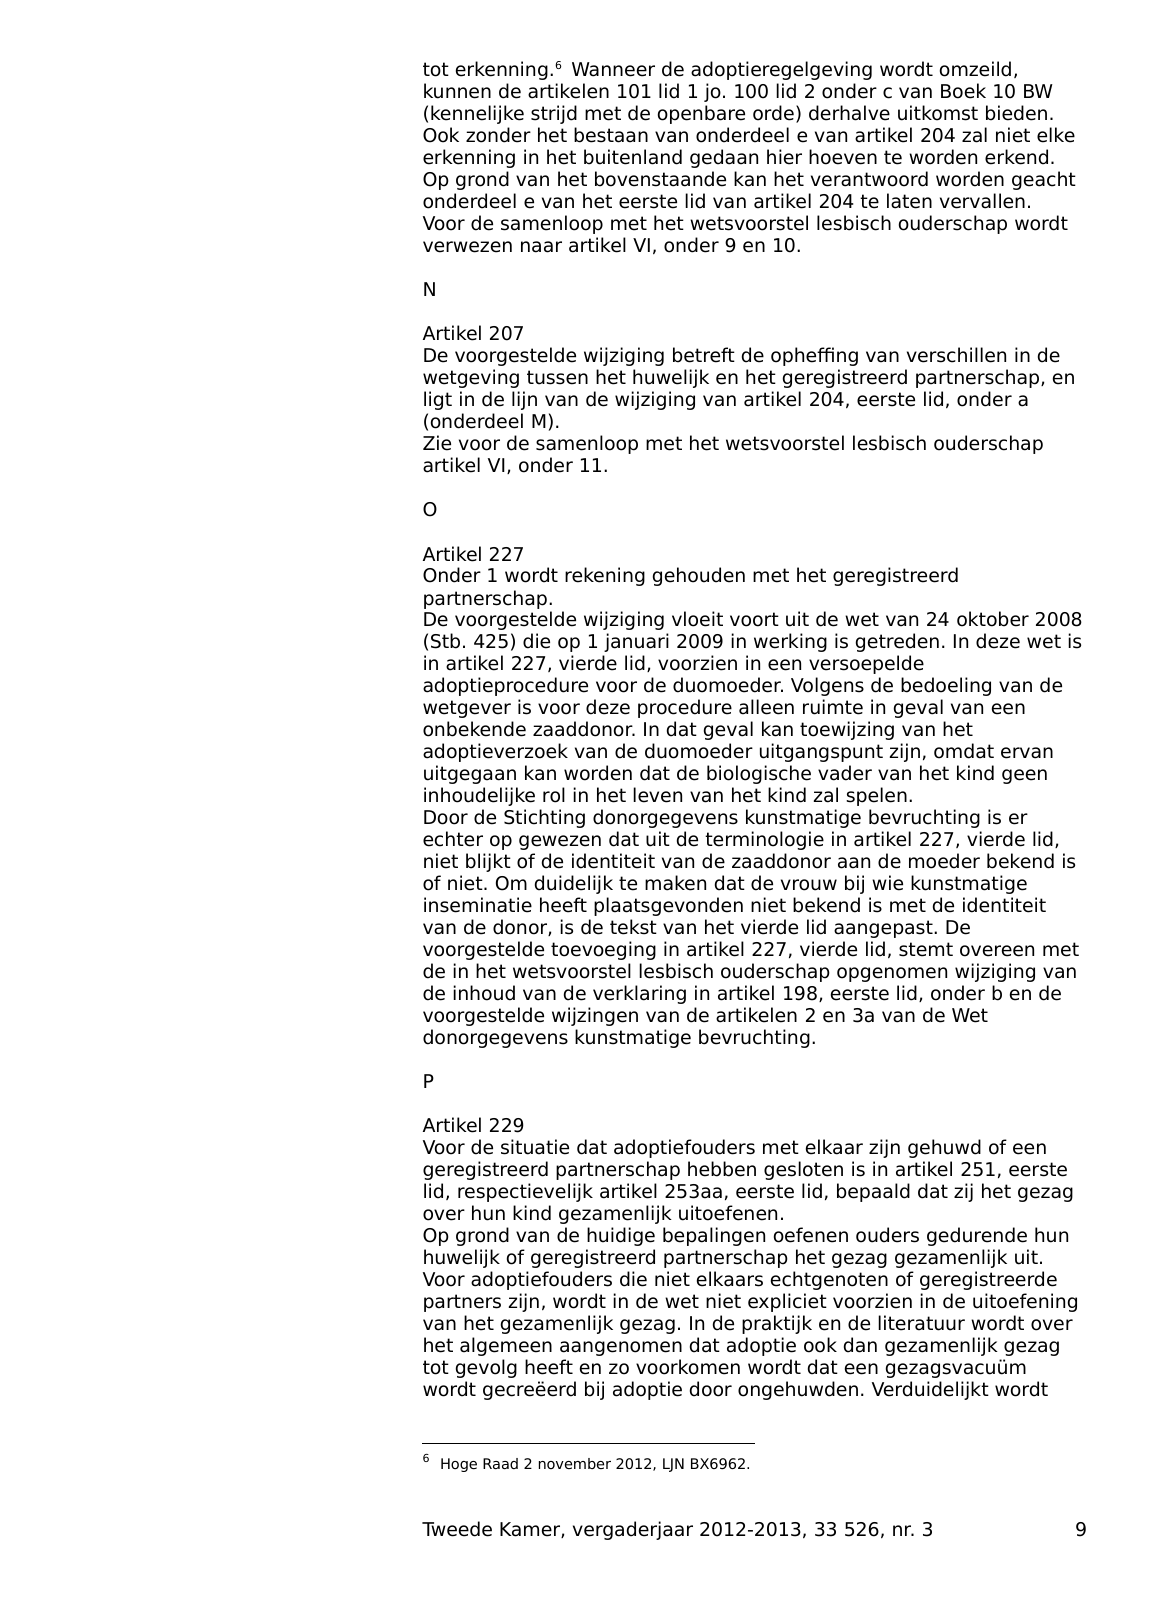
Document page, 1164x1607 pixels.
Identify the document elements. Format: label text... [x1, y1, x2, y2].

text Voor de situatie dat adoptiefouders met elkaar zijn gehuwd of een geregistreerd partnerschap hebben gesloten is in artikel 251, eerste lid, respectievelijk artikel 253aa, eerste lid, bepaald dat zij het gezag over hun kind gezamenlijk uitoefenen. [422, 1137, 1087, 1225]
text De voorgestelde wijziging vloeit voort uit de wet van 24 oktober 2008 (Stb. 425) die op 1 januari 2009 in werking is getreden. In deze wet is in artikel 227, vierde lid, voorzien in een versoepelde adoptieprocedure voor de duomoeder. Volgens de bedoeling van de wetgever is voor deze procedure alleen ruimte in geval van een onbekende zaaddonor. In dat geval kan toewijzing van het adoptieverzoek van de duomoeder uitgangspunt zijn, omdat ervan uitgegaan kan worden dat de biologische vader van het kind geen inhoudelijke rol in het leven van het kind zal spelen. [422, 609, 1087, 807]
text Op grond van de huidige bepalingen oefenen ouders gedurende hun huwelijk of geregistreerd partnerschap het gezag gezamenlijk uit. Voor adoptiefouders die niet elkaars echtgenoten of geregistreerde partners zijn, wordt in de wet niet expliciet voorzien in de uitoefening van het gezamenlijk gezag. In de praktijk en de literatuur wordt over het algemeen aangenomen dat adoptie ook dan gezamenlijk gezag tot gevolg heeft en zo voorkomen wordt dat een gezagsvacuüm wordt gecreëerd bij adoptie door ongehuwden. Verduidelijkt wordt [422, 1225, 1087, 1401]
text Door de Stichting donorgegevens kunstmatige bevruchting is er echter op gewezen dat uit de terminologie in artikel 227, vierde lid, niet blijkt of de identiteit van de zaaddonor aan de moeder bekend is of niet. Om duidelijk te maken dat de vrouw bij wie kunstmatige inseminatie heeft plaatsgevonden niet bekend is met de identiteit van de donor, is de tekst van het vierde lid aangepast. De voorgestelde toevoeging in artikel 227, vierde lid, stemt overeen met de in het wetsvoorstel lesbisch ouderschap opgenomen wijziging van de inhoud van de verklaring in artikel 198, eerste lid, onder b en de voorgestelde wijzingen van de artikelen 2 en 3a van de Wet donorgegevens kunstmatige bevruchting. [422, 807, 1087, 1049]
text Onder 1 wordt rekening gehouden met het geregistreerd partnerschap. [422, 565, 1087, 609]
text Zie voor de samenloop met het wetsvoorstel lesbisch ouderschap artikel VI, onder 11. [422, 433, 1087, 477]
text De voorgestelde wijziging betreft de opheffing van verschillen in de wetgeving tussen het huwelijk en het geregistreerd partnerschap, en ligt in de lijn van de wijziging van artikel 204, eerste lid, onder a (onderdeel M). [422, 345, 1087, 433]
text tot erkenning. Wanneer de adoptieregelgeving wordt omzeild, kunnen de artikelen 101 lid 1 jo. 100 lid 2 onder c van Boek 10 BW (kennelijke strijd met de openbare orde) derhalve uitkomst bieden. Ook zonder het bestaan van onderdeel e van artikel 204 zal niet elke erkenning in het buitenland gedaan hier hoeven te worden erkend. Op grond van het bovenstaande kan het verantwoord worden geacht onderdeel e van het eerste lid van artikel 204 te laten vervallen. [422, 59, 1087, 213]
text Artikel 229 [422, 1115, 1087, 1137]
text P [422, 1071, 1087, 1093]
text Voor de samenloop met het wetsvoorstel lesbisch ouderschap wordt verwezen naar artikel VI, onder 9 en 10. [422, 213, 1087, 257]
text O [422, 499, 1087, 521]
text Hoge Raad 2 november 2012, LJN BX6962. [422, 1452, 1087, 1474]
text Artikel 227 [422, 543, 1087, 565]
text Artikel 207 [422, 323, 1087, 345]
text N [422, 279, 1087, 301]
